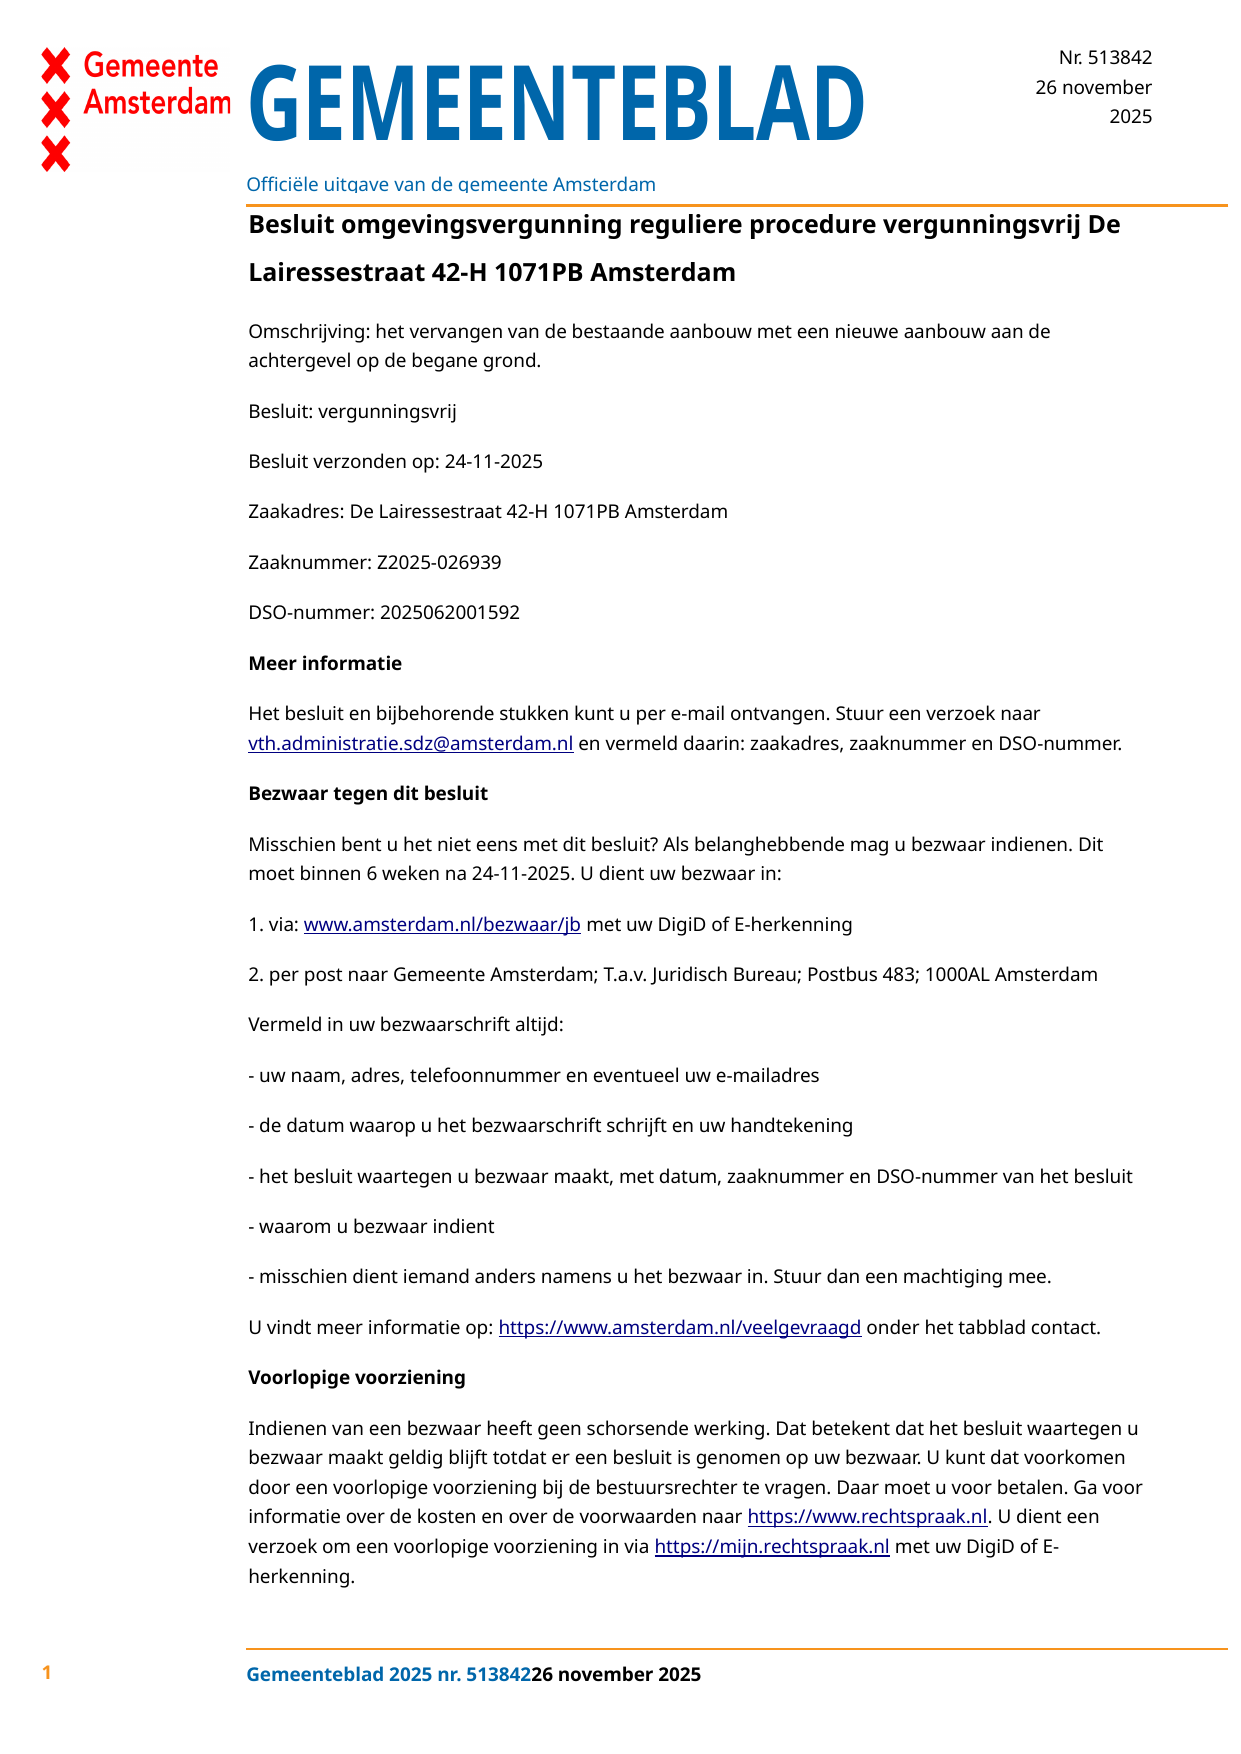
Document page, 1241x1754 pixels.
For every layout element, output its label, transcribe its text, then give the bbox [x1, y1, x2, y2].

text Bezwaar tegen dit besluit [248, 780, 1152, 806]
text Besluit verzonden op: 24-11-2025 [248, 448, 1152, 474]
text Zaakadres: De Lairessestraat 42-H 1071PB Amsterdam [248, 499, 1152, 524]
text Omschrijving: het vervangen van de bestaande aanbouw met een nieuwe aanbouw aan de achtergevel op de begane grond. [248, 318, 1152, 373]
text Besluit omgevingsvergunning reguliere procedure vergunningsvrij De Lairessestraat 42-H 1071PB Amsterdam [248, 207, 1152, 288]
text 1. via: www.amsterdam.nl/bezwaar/jb met uw DigiD of E-herkenning [248, 911, 1152, 937]
text - de datum waarop u het bezwaarschrift schrijft en uw handtekening [248, 1112, 1152, 1138]
text Besluit: vergunningsvrij [248, 398, 1152, 424]
text Het besluit en bijbehorende stukken kunt u per e-mail ontvangen. Stuur een verzoek naar vth.administratie.sdz@amsterdam.nl en vermeld daarin: zaakadres, zaaknummer en DSO-nummer. [248, 700, 1152, 756]
text Meer informatie [248, 650, 1152, 676]
picture [41, 47, 231, 172]
text - misschien dient iemand anders namens u het bezwaar in. Stuur dan een machtiging mee. [248, 1264, 1152, 1289]
text DSO-nummer: 2025062001592 [248, 599, 1152, 625]
text 2. per post naar Gemeente Amsterdam; T.a.v. Juridisch Bureau; Postbus 483; 1000AL Amsterdam [248, 961, 1152, 987]
text Vermeld in uw bezwaarschrift altijd: [248, 1012, 1152, 1037]
text U vindt meer informatie op: https://www.amsterdam.nl/veelgevraagd onder het tabblad contact. [248, 1314, 1152, 1340]
text - uw naam, adres, telefoonnummer en eventueel uw e-mailadres [248, 1062, 1152, 1088]
text - waarom u bezwaar indient [248, 1213, 1152, 1239]
text Voorlopige voorziening [248, 1364, 1152, 1390]
text - het besluit waartegen u bezwaar maakt, met datum, zaaknummer en DSO-nummer van het besluit [248, 1163, 1152, 1189]
text Zaaknummer: Z2025-026939 [248, 549, 1152, 575]
text Misschien bent u het niet eens met dit besluit? Als belanghebbende mag u bezwaar indienen. Dit moet binnen 6 weken na 24-11-2025. U dient uw bezwaar in: [248, 831, 1152, 886]
text Indienen van een bezwaar heeft geen schorsende werking. Dat betekent dat het besluit waartegen u bezwaar maakt geldig blijft totdat er een besluit is genomen op uw bezwaar. U kunt dat voorkomen door een voorlopige voorziening bij de bestuursrechter te vragen. Daar moet u voor betalen. Ga voor informatie over de kosten en over de voorwaarden naar https://www.rechtspraak.nl. U dient een verzoek om een voorlopige voorziening in via https://mijn.rechtspraak.nl met uw DigiD of E-herkenning. [248, 1415, 1152, 1589]
